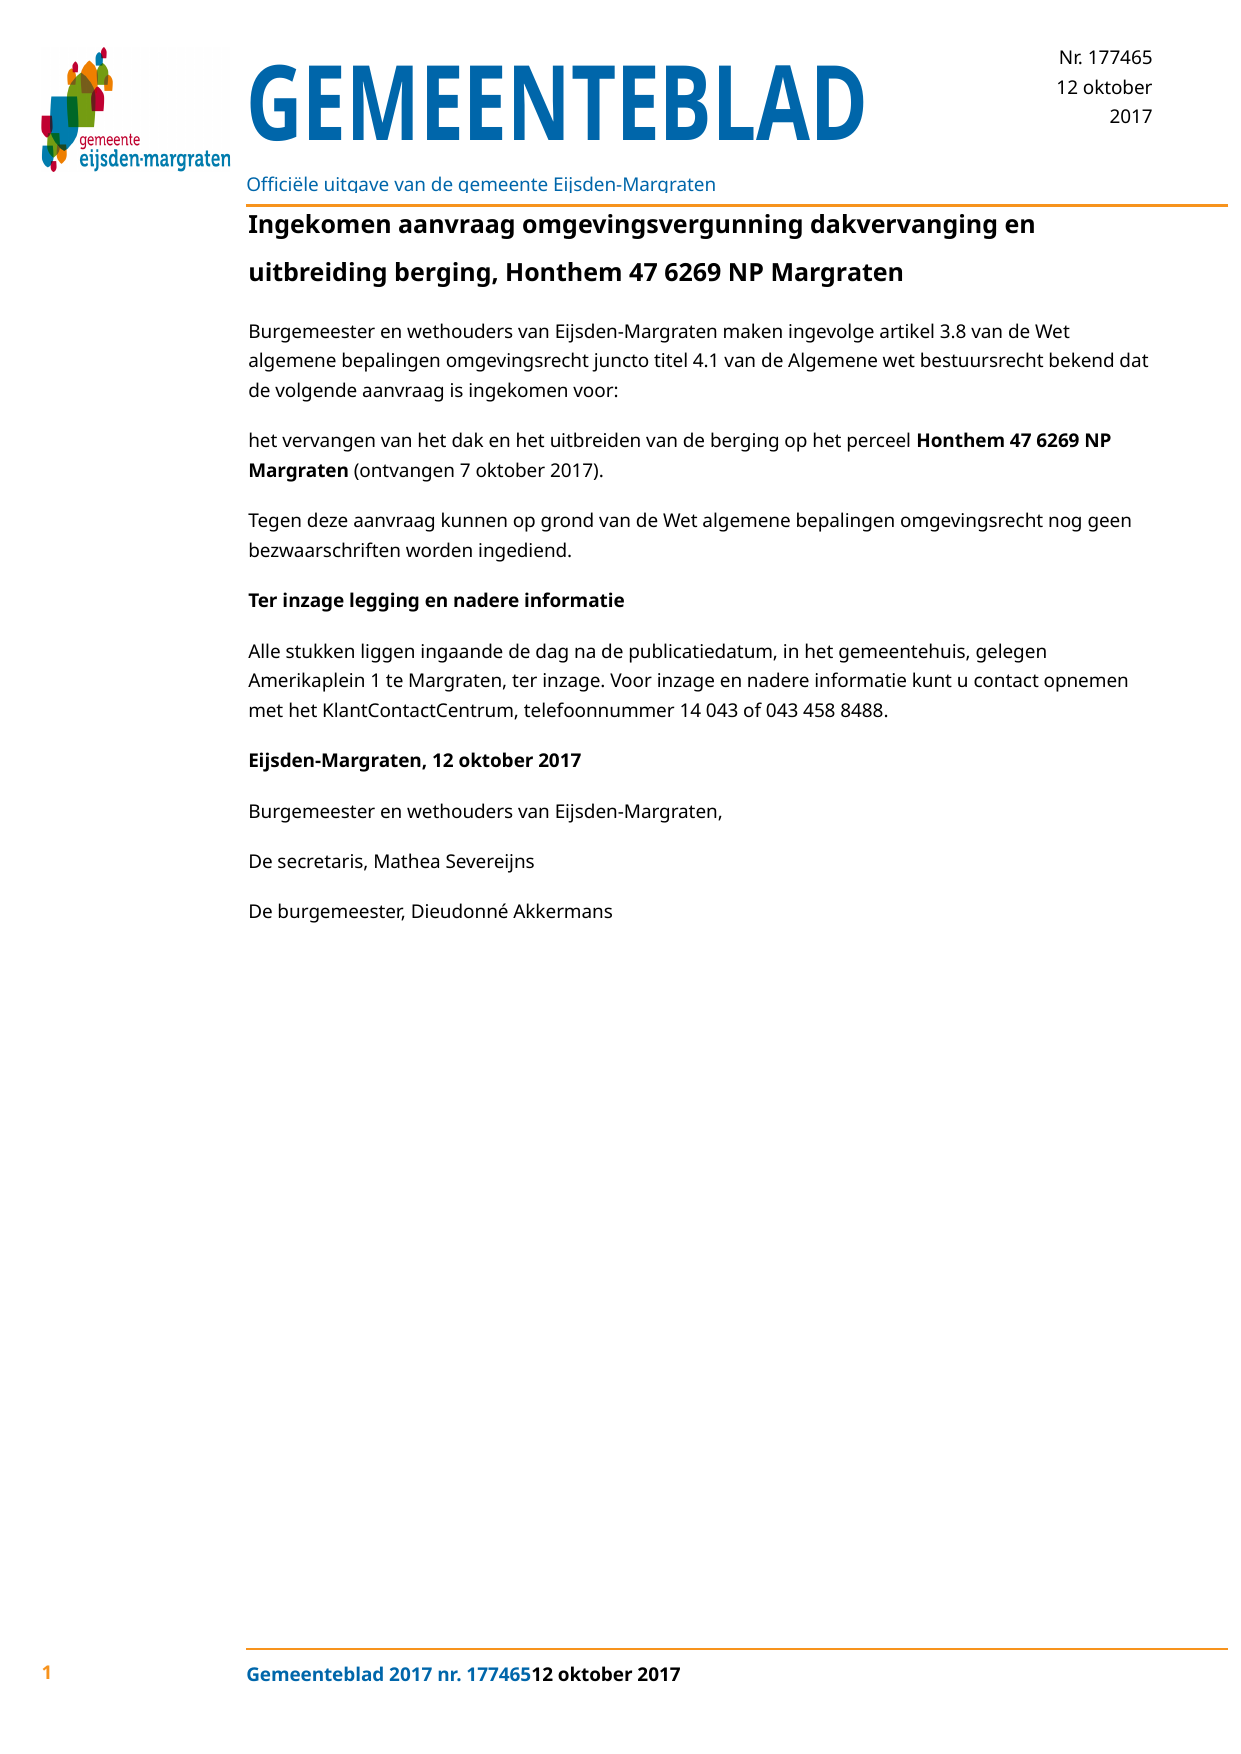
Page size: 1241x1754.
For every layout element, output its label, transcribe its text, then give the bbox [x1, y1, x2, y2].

text De secretaris, Mathea Severeijns [248, 848, 1152, 874]
text Ingekomen aanvraag omgevingsvergunning dakvervanging en uitbreiding berging, Honthem 47 6269 NP Margraten [248, 207, 1152, 288]
text het vervangen van het dak en het uitbreiden van de berging op het perceel Honthem 47 6269 NP Margraten (ontvangen 7 oktober 2017). [248, 427, 1152, 483]
text Alle stukken liggen ingaande de dag na de publicatiedatum, in het gemeentehuis, gelegen Amerikaplein 1 te Margraten, ter inzage. Voor inzage en nadere informatie kunt u contact opnemen met het KlantContactCentrum, telefoonnummer 14 043 of 043 458 8488. [248, 638, 1152, 723]
text Tegen deze aanvraag kunnen op grond van de Wet algemene bepalingen omgevingsrecht nog geen bezwaarschriften worden ingediend. [248, 507, 1152, 563]
text Burgemeester en wethouders van Eijsden-Margraten maken ingevolge artikel 3.8 van de Wet algemene bepalingen omgevingsrecht juncto titel 4.1 van de Algemene wet bestuursrecht bekend dat de volgende aanvraag is ingekomen voor: [248, 318, 1152, 403]
text De burgemeester, Dieudonné Akkermans [248, 899, 1152, 924]
text Eijsden-Margraten, 12 oktober 2017 [248, 747, 1152, 773]
text Ter inzage legging en nadere informatie [248, 587, 1152, 613]
picture [41, 47, 231, 172]
text Burgemeester en wethouders van Eijsden-Margraten, [248, 798, 1152, 824]
